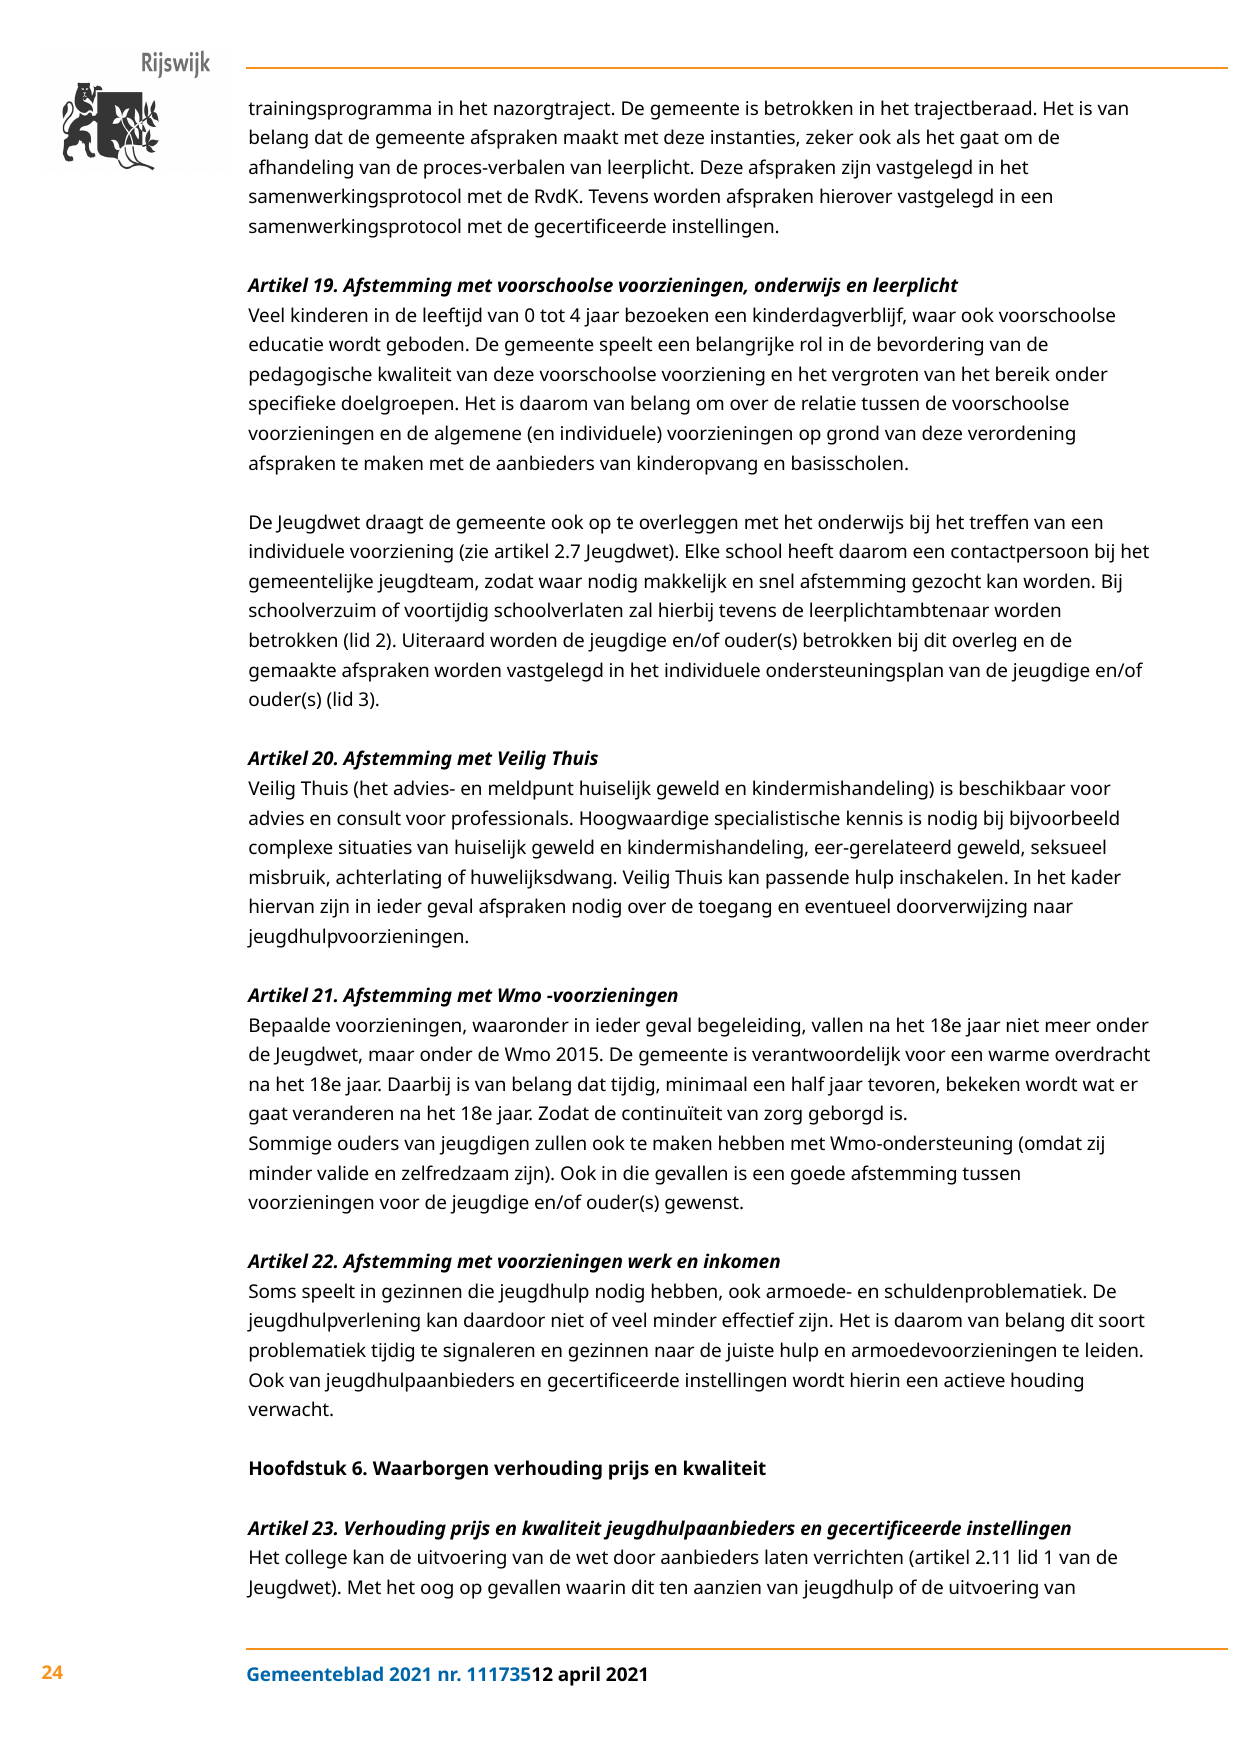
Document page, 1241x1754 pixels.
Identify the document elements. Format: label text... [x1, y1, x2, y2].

text Veilig Thuis (het advies‐ en meldpunt huiselijk geweld en kindermishandeling) is beschikbaar voor advies en consult voor professionals. Hoogwaardige specialistische kennis is nodig bij bijvoorbeeld complexe situaties van huiselijk geweld en kindermishandeling, eer-gerelateerd geweld, seksueel misbruik, achterlating of huwelijksdwang. Veilig Thuis kan passende hulp inschakelen. In het kader hiervan zijn in ieder geval afspraken nodig over de toegang en eventueel doorverwijzing naar jeugdhulpvoorzieningen. [248, 775, 1152, 949]
text De Jeugdwet draagt de gemeente ook op te overleggen met het onderwijs bij het treffen van een individuele voorziening (zie artikel 2.7 Jeugdwet). Elke school heeft daarom een contactpersoon bij het gemeentelijke jeugdteam, zodat waar nodig makkelijk en snel afstemming gezocht kan worden. Bij schoolverzuim of voortijdig schoolverlaten zal hierbij tevens de leerplichtambtenaar worden betrokken (lid 2). Uiteraard worden de jeugdige en/of ouder(s) betrokken bij dit overleg en de gemaakte afspraken worden vastgelegd in het individuele ondersteuningsplan van de jeugdige en/of ouder(s) (lid 3). [248, 509, 1152, 712]
text Artikel 19. Afstemming met voorschoolse voorzieningen, onderwijs en leerplicht [248, 272, 1152, 298]
text Artikel 21. Afstemming met Wmo ‐voorzieningen [248, 982, 1152, 1008]
text Het college kan de uitvoering van de wet door aanbieders laten verrichten (artikel 2.11 lid 1 van de Jeugdwet). Met het oog op gevallen waarin dit ten aanzien van jeugdhulp of de uitvoering van [248, 1544, 1152, 1600]
text Artikel 23. Verhouding prijs en kwaliteit jeugdhulpaanbieders en gecertificeerde instellingen [248, 1515, 1152, 1541]
text Sommige ouders van jeugdigen zullen ook te maken hebben met Wmo-ondersteuning (omdat zij minder valide en zelfredzaam zijn). Ook in die gevallen is een goede afstemming tussen voorzieningen voor de jeugdige en/of ouder(s) gewenst. [248, 1130, 1152, 1215]
text Hoofdstuk 6. Waarborgen verhouding prijs en kwaliteit [248, 1456, 1152, 1481]
picture [41, 47, 231, 172]
text Soms speelt in gezinnen die jeugdhulp nodig hebben, ook armoede- en schuldenproblematiek. De jeugdhulpverlening kan daardoor niet of veel minder effectief zijn. Het is daarom van belang dit soort problematiek tijdig te signaleren en gezinnen naar de juiste hulp en armoedevoorzieningen te leiden. Ook van jeugdhulpaanbieders en gecertificeerde instellingen wordt hierin een actieve houding verwacht. [248, 1278, 1152, 1422]
text Artikel 20. Afstemming met Veilig Thuis [248, 746, 1152, 771]
text Bepaalde voorzieningen, waaronder in ieder geval begeleiding, vallen na het 18e jaar niet meer onder de Jeugdwet, maar onder de Wmo 2015. De gemeente is verantwoordelijk voor een warme overdracht na het 18e jaar. Daarbij is van belang dat tijdig, minimaal een half jaar tevoren, bekeken wordt wat er gaat veranderen na het 18e jaar. Zodat de continuïteit van zorg geborgd is. [248, 1012, 1152, 1126]
text Artikel 22. Afstemming met voorzieningen werk en inkomen [248, 1248, 1152, 1274]
text trainingsprogramma in het nazorgtraject. De gemeente is betrokken in het trajectberaad. Het is van belang dat de gemeente afspraken maakt met deze instanties, zeker ook als het gaat om de afhandeling van de proces‐verbalen van leerplicht. Deze afspraken zijn vastgelegd in het samenwerkingsprotocol met de RvdK. Tevens worden afspraken hierover vastgelegd in een samenwerkingsprotocol met de gecertificeerde instellingen. [248, 95, 1152, 239]
text Veel kinderen in de leeftijd van 0 tot 4 jaar bezoeken een kinderdagverblijf, waar ook voorschoolse educatie wordt geboden. De gemeente speelt een belangrijke rol in de bevordering van de pedagogische kwaliteit van deze voorschoolse voorziening en het vergroten van het bereik onder specifieke doelgroepen. Het is daarom van belang om over de relatie tussen de voorschoolse voorzieningen en de algemene (en individuele) voorzieningen op grond van deze verordening afspraken te maken met de aanbieders van kinderopvang en basisscholen. [248, 302, 1152, 476]
